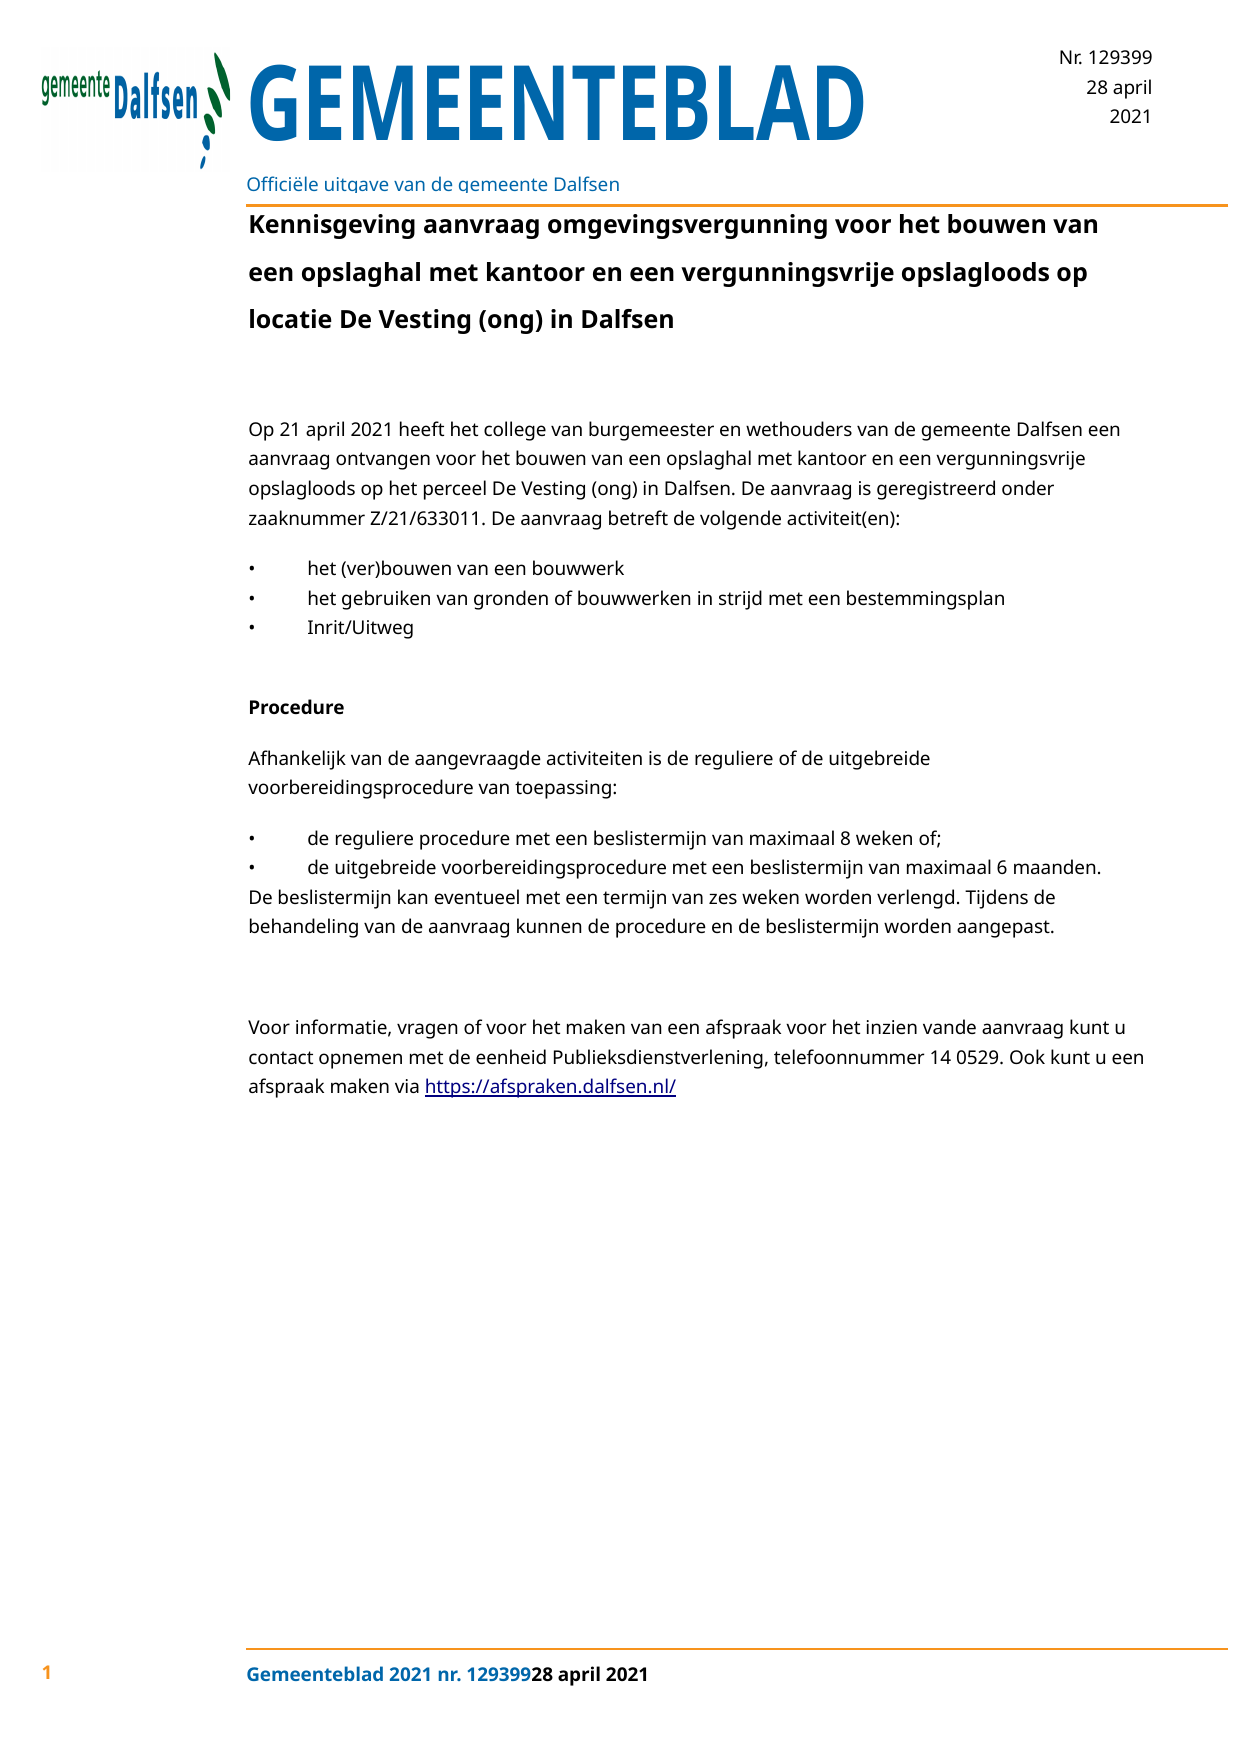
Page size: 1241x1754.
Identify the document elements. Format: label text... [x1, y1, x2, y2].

text De beslistermijn kan eventueel met een termijn van zes weken worden verlengd. Tijdens de behandeling van de aanvraag kunnen de procedure en de beslistermijn worden aangepast. [248, 884, 1152, 939]
text Procedure [248, 694, 1152, 720]
list het (ver)bouwen van een bouwwerk [248, 555, 1152, 581]
list het gebruiken van gronden of bouwwerken in strijd met een bestemmingsplan [248, 585, 1152, 610]
text Op 21 april 2021 heeft het college van burgemeester en wethouders van de gemeente Dalfsen een aanvraag ontvangen voor het bouwen van een opslaghal met kantoor en een vergunningsvrije opslagloods op het perceel De Vesting (ong) in Dalfsen. De aanvraag is geregistreerd onder zaaknummer Z/21/633011. De aanvraag betreft de volgende activiteit(en): [248, 416, 1152, 530]
text Afhankelijk van de aangevraagde activiteiten is de reguliere of de uitgebreide voorbereidingsprocedure van toepassing: [248, 745, 1152, 800]
text Kennisgeving aanvraag omgevingsvergunning voor het bouwen van een opslaghal met kantoor en een vergunningsvrije opslagloods op locatie De Vesting (ong) in Dalfsen [248, 207, 1152, 336]
text Voor informatie, vragen of voor het maken van een afspraak voor het inzien vande aanvraag kunt u contact opnemen met de eenheid Publieksdienstverlening, telefoonnummer 14 0529. Ook kunt u een afspraak maken via https://afspraken.dalfsen.nl/ [248, 1014, 1152, 1099]
list Inrit/Uitweg [248, 614, 1152, 640]
list de uitgebreide voorbereidingsprocedure met een beslistermijn van maximaal 6 maanden. [248, 854, 1152, 880]
picture [41, 47, 231, 172]
list de reguliere procedure met een beslistermijn van maximaal 8 weken of; [248, 825, 1152, 850]
